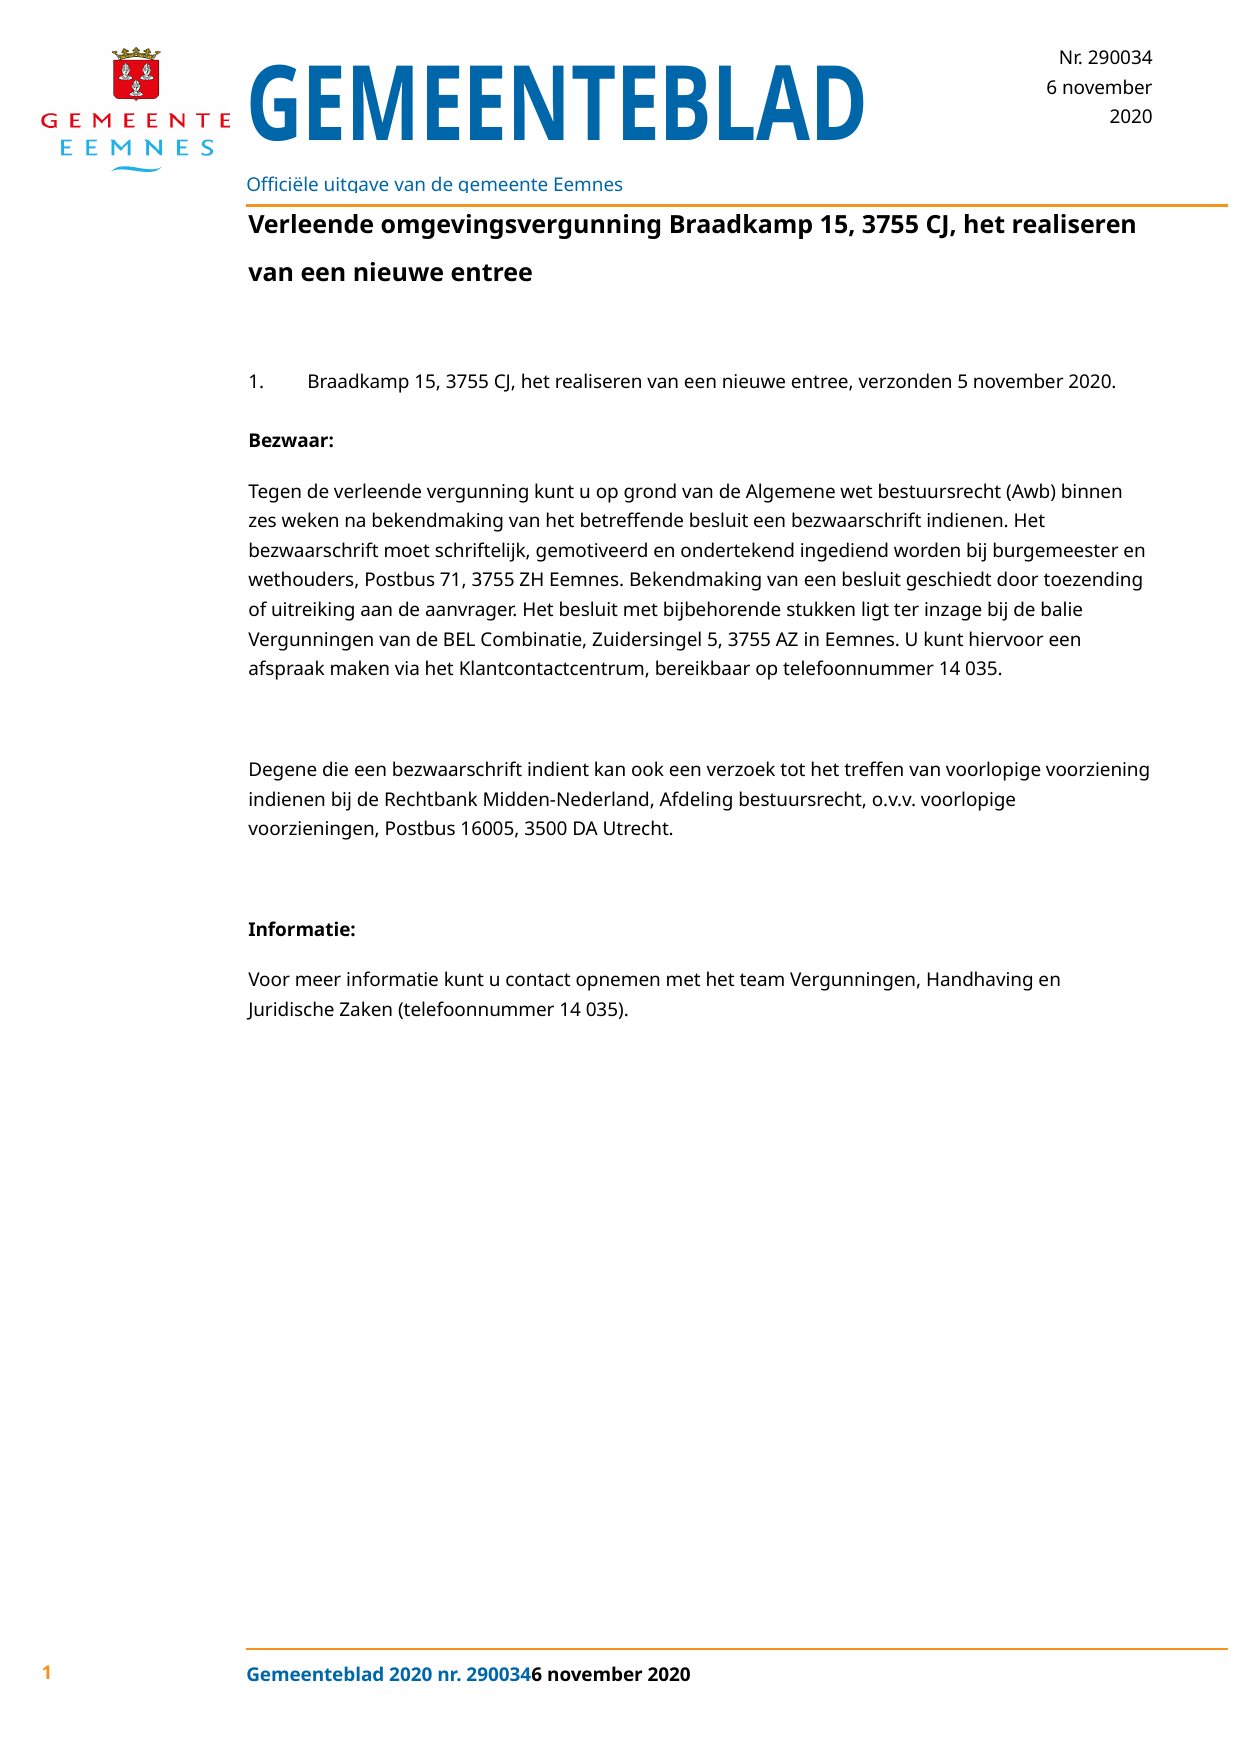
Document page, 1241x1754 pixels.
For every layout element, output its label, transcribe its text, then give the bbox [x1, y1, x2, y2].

text Degene die een bezwaarschrift indient kan ook een verzoek tot het treffen van voorlopige voorziening indienen bij de Rechtbank Midden-Nederland, Afdeling bestuursrecht, o.v.v. voorlopige voorzieningen, Postbus 16005, 3500 DA Utrecht. [248, 756, 1152, 841]
text Tegen de verleende vergunning kunt u op grond van de Algemene wet bestuursrecht (Awb) binnen zes weken na bekendmaking van het betreffende besluit een bezwaarschrift indienen. Het bezwaarschrift moet schriftelijk, gemotiveerd en ondertekend ingediend worden bij burgemeester en wethouders, Postbus 71, 3755 ZH Eemnes. Bekendmaking van een besluit geschiedt door toezending of uitreiking aan de aanvrager. Het besluit met bijbehorende stukken ligt ter inzage bij de balie Vergunningen van de BEL Combinatie, Zuidersingel 5, 3755 AZ in Eemnes. U kunt hiervoor een afspraak maken via het Klantcontactcentrum, bereikbaar op telefoonnummer 14 035. [248, 478, 1152, 681]
list Braadkamp 15, 3755 CJ, het realiseren van een nieuwe entree, verzonden 5 november 2020. [248, 368, 1152, 394]
text Informatie: [248, 916, 1152, 942]
text Verleende omgevingsvergunning Braadkamp 15, 3755 CJ, het realiseren van een nieuwe entree [248, 207, 1152, 288]
picture [41, 47, 231, 172]
text Voor meer informatie kunt u contact opnemen met het team Vergunningen, Handhaving en Juridische Zaken (telefoonnummer 14 035). [248, 967, 1152, 1022]
text Bezwaar: [248, 427, 1152, 453]
